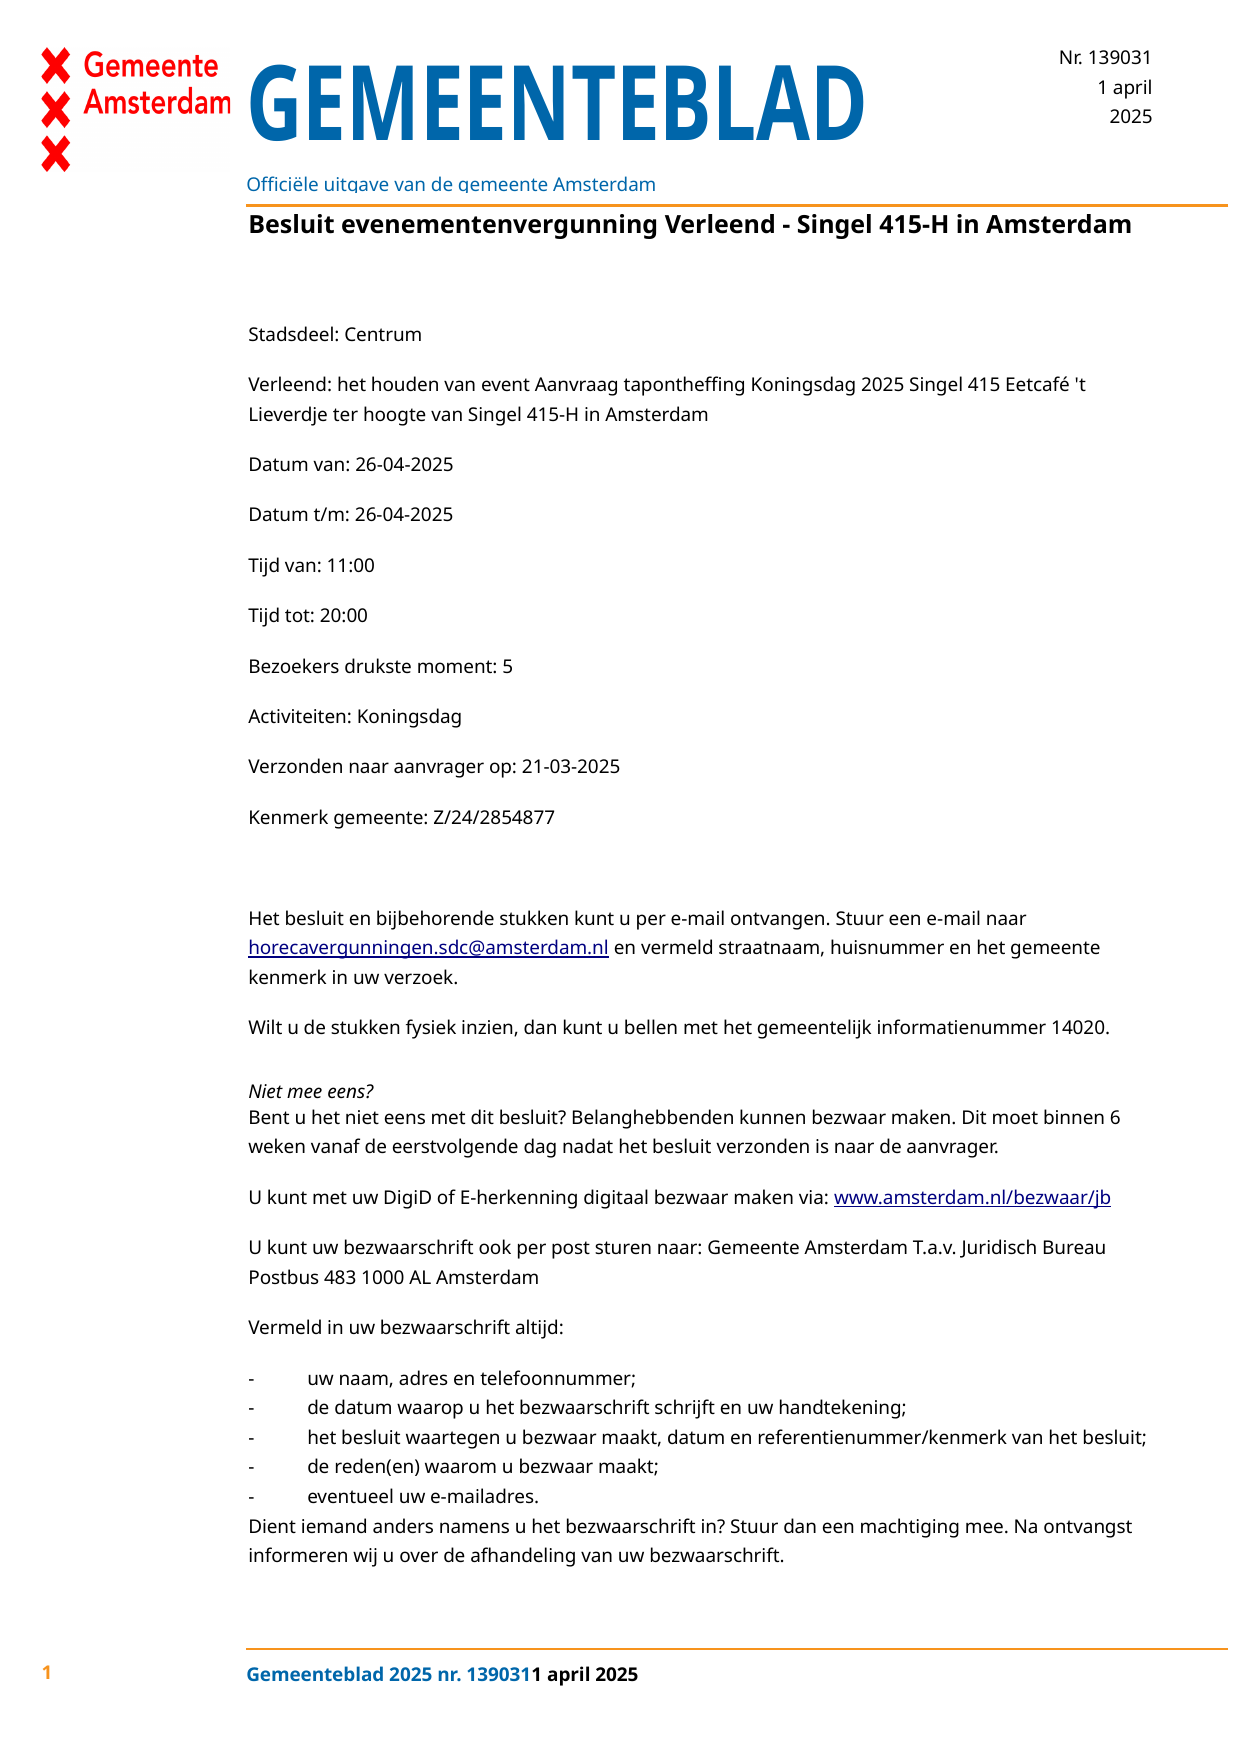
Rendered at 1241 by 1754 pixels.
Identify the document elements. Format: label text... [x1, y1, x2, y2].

text Datum t/m: 26-04-2025 [248, 502, 1152, 527]
text Kenmerk gemeente: Z/24/2854877 [248, 804, 1152, 830]
picture [41, 47, 231, 172]
list het besluit waartegen u bezwaar maakt, datum en referentienummer/kenmerk van het besluit; [248, 1424, 1152, 1450]
text Activiteiten: Koningsdag [248, 703, 1152, 729]
text Dient iemand anders namens u het bezwaarschrift in? Stuur dan een machtiging mee. Na ontvangst informeren wij u over de afhandeling van uw bezwaarschrift. [248, 1513, 1152, 1568]
text Bent u het niet eens met dit besluit? Belanghebbenden kunnen bezwaar maken. Dit moet binnen 6 weken vanaf de eerstvolgende dag nadat het besluit verzonden is naar de aanvrager. [248, 1104, 1152, 1159]
text Tijd tot: 20:00 [248, 602, 1152, 628]
list de datum waarop u het bezwaarschrift schrijft en uw handtekening; [248, 1394, 1152, 1420]
text Wilt u de stukken fysiek inzien, dan kunt u bellen met het gemeentelijk informatienummer 14020. [248, 1014, 1152, 1040]
text U kunt met uw DigiD of E-herkenning digitaal bezwaar maken via: www.amsterdam.nl/bezwaar/jb [248, 1184, 1152, 1210]
text Bezoekers drukste moment: 5 [248, 653, 1152, 678]
text Vermeld in uw bezwaarschrift altijd: [248, 1314, 1152, 1340]
text Verleend: het houden van event Aanvraag tapontheffing Koningsdag 2025 Singel 415 Eetcafé 't Lieverdje ter hoogte van Singel 415-H in Amsterdam [248, 371, 1152, 426]
text Stadsdeel: Centrum [248, 321, 1152, 346]
list eventueel uw e-mailadres. [248, 1483, 1152, 1509]
text Besluit evenementenvergunning Verleend - Singel 415-H in Amsterdam [248, 207, 1152, 241]
text Verzonden naar aanvrager op: 21-03-2025 [248, 754, 1152, 779]
text Tijd van: 11:00 [248, 552, 1152, 578]
list uw naam, adres en telefoonnummer; [248, 1365, 1152, 1391]
text U kunt uw bezwaarschrift ook per post sturen naar: Gemeente Amsterdam T.a.v. Juridisch Bureau Postbus 483 1000 AL Amsterdam [248, 1234, 1152, 1290]
text Niet mee eens? [248, 1078, 1152, 1104]
text Datum van: 26-04-2025 [248, 451, 1152, 477]
list de reden(en) waarom u bezwaar maakt; [248, 1454, 1152, 1479]
text Het besluit en bijbehorende stukken kunt u per e-mail ontvangen. Stuur een e-mail naar horecavergunningen.sdc@amsterdam.nl en vermeld straatnaam, huisnummer en het gemeente kenmerk in uw verzoek. [248, 905, 1152, 990]
